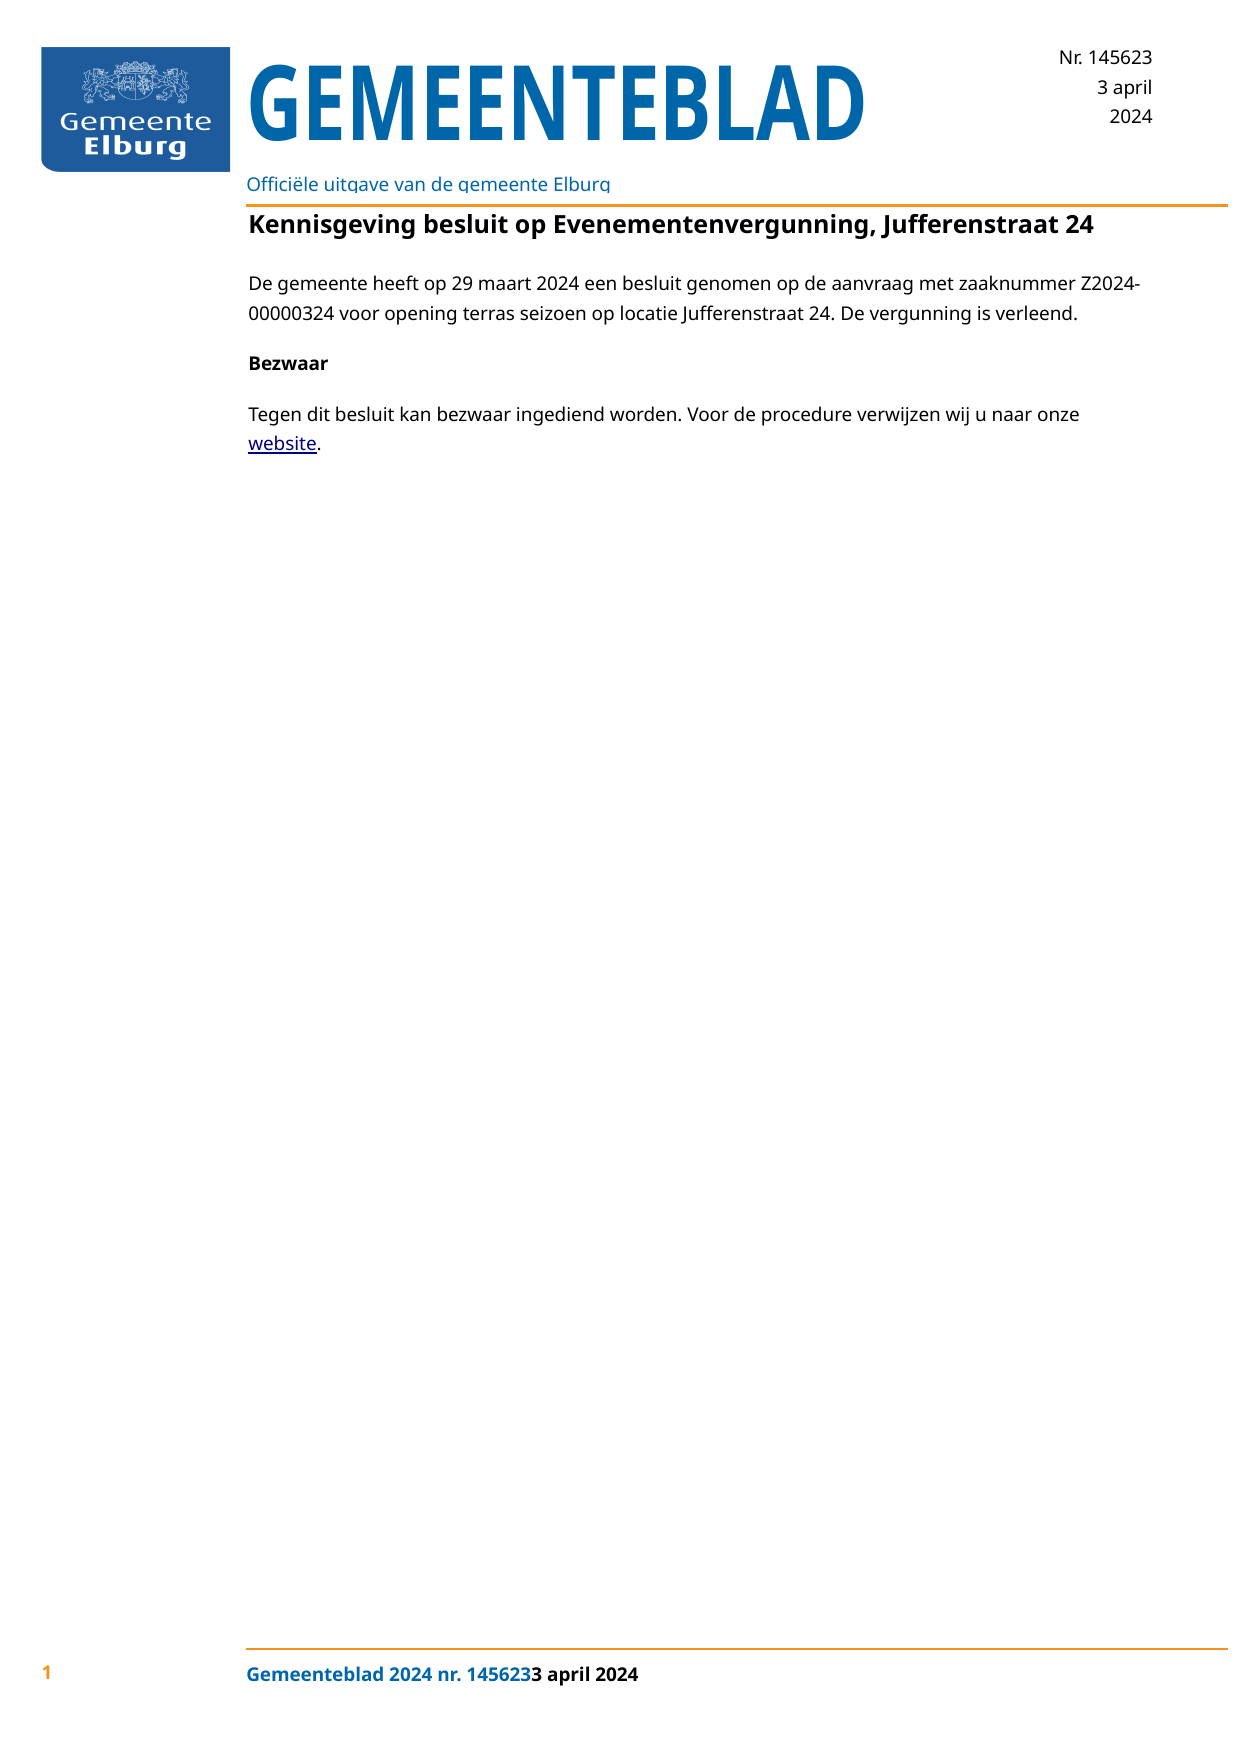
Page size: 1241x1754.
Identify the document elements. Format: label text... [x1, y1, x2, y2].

text De gemeente heeft op 29 maart 2024 een besluit genomen op de aanvraag met zaaknummer Z2024-00000324 voor opening terras seizoen op locatie Jufferenstraat 24. De vergunning is verleend. [248, 270, 1152, 326]
text Kennisgeving besluit op Evenementenvergunning, Jufferenstraat 24 [248, 207, 1152, 241]
text Tegen dit besluit kan bezwaar ingediend worden. Voor de procedure verwijzen wij u naar onze website. [248, 401, 1152, 456]
text Bezwaar [248, 350, 1152, 376]
picture [41, 47, 231, 172]
